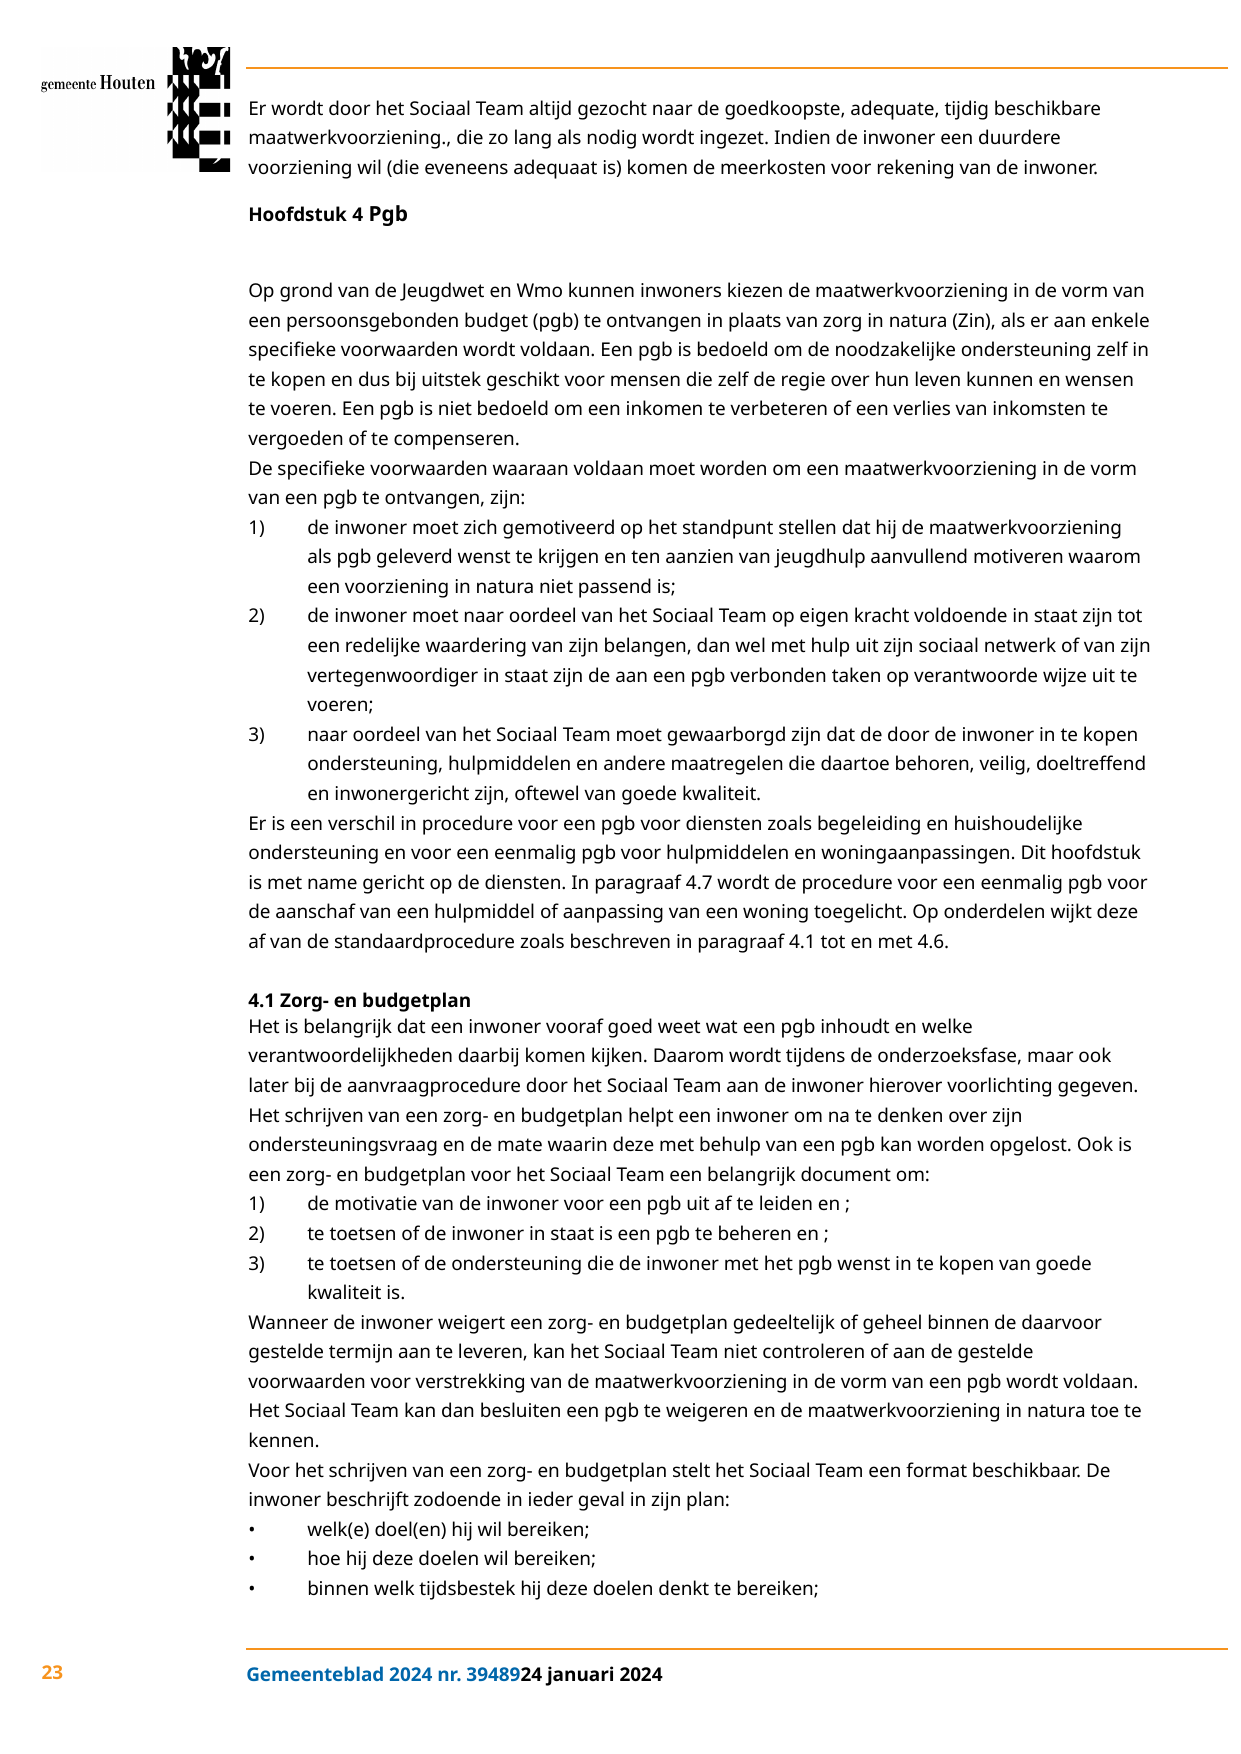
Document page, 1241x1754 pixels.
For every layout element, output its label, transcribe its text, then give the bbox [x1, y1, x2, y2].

text Het is belangrijk dat een inwoner vooraf goed weet wat een pgb inhoudt en welke verantwoordelijkheden daarbij komen kijken. Daarom wordt tijdens de onderzoeksfase, maar ook later bij de aanvraagprocedure door het Sociaal Team aan de inwoner hierover voorlichting gegeven. Het schrijven van een zorg- en budgetplan helpt een inwoner om na te denken over zijn ondersteuningsvraag en de mate waarin deze met behulp van een pgb kan worden opgelost. Ook is een zorg- en budgetplan voor het Sociaal Team een belangrijk document om: [248, 1013, 1152, 1187]
text Voor het schrijven van een zorg- en budgetplan stelt het Sociaal Team een format beschikbaar. De inwoner beschrijft zodoende in ieder geval in zijn plan: [248, 1457, 1152, 1512]
picture [41, 47, 231, 172]
text De specifieke voorwaarden waaraan voldaan moet worden om een maatwerkvoorziening in de vorm van een pgb te ontvangen, zijn: [248, 455, 1152, 510]
list de motivatie van de inwoner voor een pgb uit af te leiden en ; [248, 1191, 1152, 1216]
text Op grond van de Jeugdwet en Wmo kunnen inwoners kiezen de maatwerkvoorziening in de vorm van een persoonsgebonden budget (pgb) te ontvangen in plaats van zorg in natura (Zin), als er aan enkele specifieke voorwaarden wordt voldaan. Een pgb is bedoeld om de noodzakelijke ondersteuning zelf in te kopen en dus bij uitstek geschikt voor mensen die zelf de regie over hun leven kunnen en wensen te voeren. Een pgb is niet bedoeld om een inkomen te verbeteren of een verlies van inkomsten te vergoeden of te compenseren. [248, 277, 1152, 451]
list te toetsen of de ondersteuning die de inwoner met het pgb wenst in te kopen van goede kwaliteit is. [248, 1250, 1152, 1305]
text Er wordt door het Sociaal Team altijd gezocht naar de goedkoopste, adequate, tijdig beschikbare maatwerkvoorziening., die zo lang als nodig wordt ingezet. Indien de inwoner een duurdere voorziening wil (die eveneens adequaat is) komen de meerkosten voor rekening van de inwoner. [248, 95, 1152, 180]
text Er is een verschil in procedure voor een pgb voor diensten zoals begeleiding en huishoudelijke ondersteuning en voor een eenmalig pgb voor hulpmiddelen en woningaanpassingen. Dit hoofdstuk is met name gericht op de diensten. In paragraaf 4.7 wordt de procedure voor een eenmalig pgb voor de aanschaf van een hulpmiddel of aanpassing van een woning toegelicht. Op onderdelen wijkt deze af van de standaardprocedure zoals beschreven in paragraaf 4.1 tot en met 4.6. [248, 810, 1152, 954]
list binnen welk tijdsbestek hij deze doelen denkt te bereiken; [248, 1575, 1152, 1601]
list de inwoner moet zich gemotiveerd op het standpunt stellen dat hij de maatwerkvoorziening als pgb geleverd wenst te krijgen en ten aanzien van jeugdhulp aanvullend motiveren waarom een voorziening in natura niet passend is; [248, 514, 1152, 599]
list de inwoner moet naar oordeel van het Sociaal Team op eigen kracht voldoende in staat zijn tot een redelijke waardering van zijn belangen, dan wel met hulp uit zijn sociaal netwerk of van zijn vertegenwoordiger in staat zijn de aan een pgb verbonden taken op verantwoorde wijze uit te voeren; [248, 603, 1152, 717]
list naar oordeel van het Sociaal Team moet gewaarborgd zijn dat de door de inwoner in te kopen ondersteuning, hulpmiddelen en andere maatregelen die daartoe behoren, veilig, doeltreffend en inwonergericht zijn, oftewel van goede kwaliteit. [248, 721, 1152, 806]
text 4.1 Zorg- en budgetplan [248, 987, 1152, 1013]
list te toetsen of de inwoner in staat is een pgb te beheren en ; [248, 1220, 1152, 1246]
text Wanneer de inwoner weigert een zorg- en budgetplan gedeeltelijk of geheel binnen de daarvoor gestelde termijn aan te leveren, kan het Sociaal Team niet controleren of aan de gestelde voorwaarden voor verstrekking van de maatwerkvoorziening in de vorm van een pgb wordt voldaan. Het Sociaal Team kan dan besluiten een pgb te weigeren en de maatwerkvoorziening in natura toe te kennen. [248, 1309, 1152, 1453]
list hoe hij deze doelen wil bereiken; [248, 1546, 1152, 1571]
list welk(e) doel(en) hij wil bereiken; [248, 1516, 1152, 1542]
text Hoofdstuk 4 Pgb [248, 199, 1152, 228]
